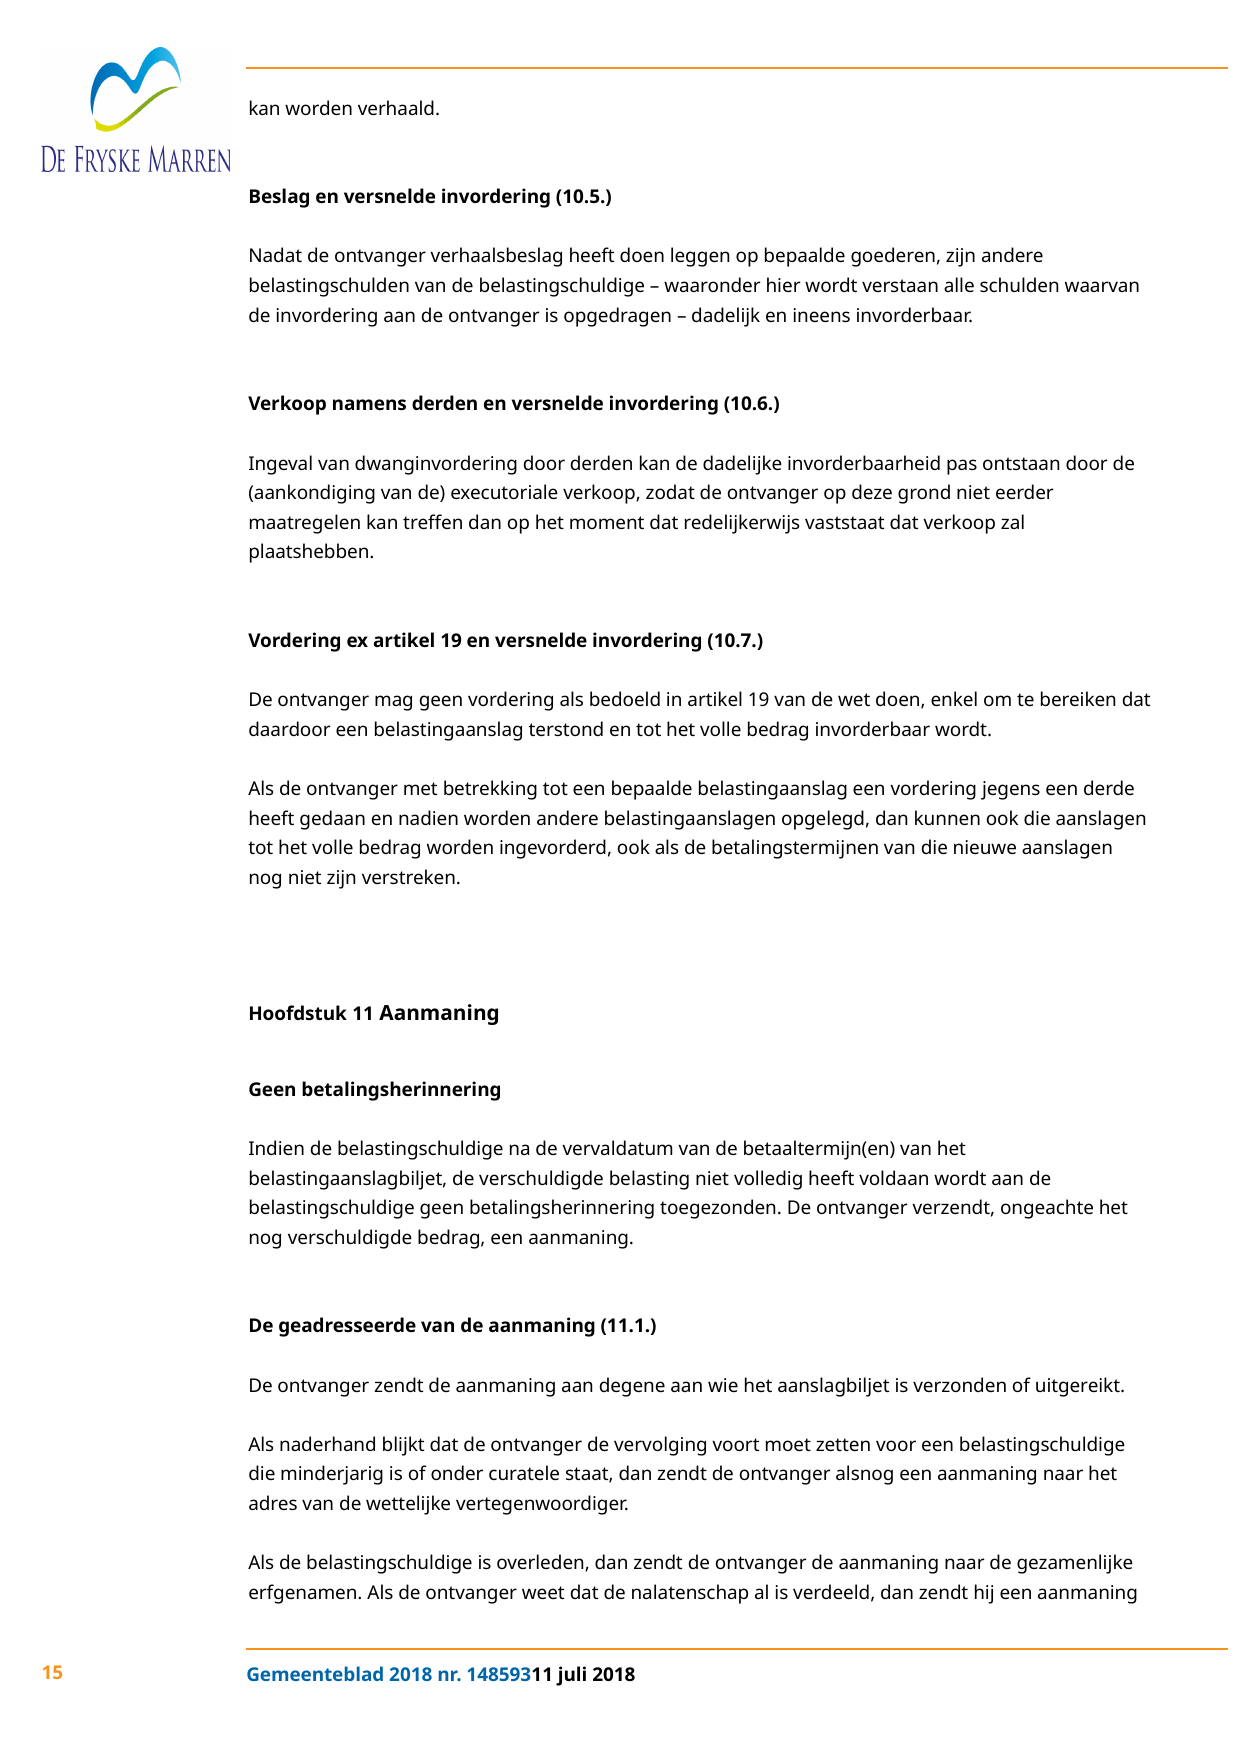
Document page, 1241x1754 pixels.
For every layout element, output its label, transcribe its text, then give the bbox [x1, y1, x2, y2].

picture [41, 47, 231, 172]
text Nadat de ontvanger verhaalsbeslag heeft doen leggen op bepaalde goederen, zijn andere belastingschulden van de belastingschuldige – waaronder hier wordt verstaan alle schulden waarvan de invordering aan de ontvanger is opgedragen – dadelijk en ineens invorderbaar. [248, 243, 1152, 328]
text Vordering ex artikel 19 en versnelde invordering (10.7.) [248, 627, 1152, 653]
text Als de ontvanger met betrekking tot een bepaalde belastingaanslag een vordering jegens een derde heeft gedaan en nadien worden andere belastingaanslagen opgelegd, dan kunnen ook die aanslagen tot het volle bedrag worden ingevorderd, ook als de betalingstermijnen van die nieuwe aanslagen nog niet zijn verstreken. [248, 775, 1152, 890]
text Als de belastingschuldige is overleden, dan zendt de ontvanger de aanmaning naar de gezamenlijke erfgenamen. Als de ontvanger weet dat de nalatenschap al is verdeeld, dan zendt hij een aanmaning [248, 1549, 1152, 1605]
text De geadresseerde van de aanmaning (11.1.) [248, 1313, 1152, 1338]
text Als naderhand blijkt dat de ontvanger de vervolging voort moet zetten voor een belastingschuldige die minderjarig is of onder curatele staat, dan zendt de ontvanger alsnog een aanmaning naar het adres van de wettelijke vertegenwoordiger. [248, 1431, 1152, 1516]
text kan worden verhaald. [248, 95, 1152, 121]
text Ingeval van dwanginvordering door derden kan de dadelijke invorderbaarheid pas ontstaan door de (aankondiging van de) executoriale verkoop, zodat de ontvanger op deze grond niet eerder maatregelen kan treffen dan op het moment dat redelijkerwijs vaststaat dat verkoop zal plaatshebben. [248, 450, 1152, 564]
text De ontvanger zendt de aanmaning aan degene aan wie het aanslagbiljet is verzonden of uitgereikt. [248, 1372, 1152, 1398]
text Beslag en versnelde invordering (10.5.) [248, 183, 1152, 209]
text De ontvanger mag geen vordering als bedoeld in artikel 19 van de wet doen, enkel om te bereiken dat daardoor een belastingaanslag terstond en tot het volle bedrag invorderbaar wordt. [248, 686, 1152, 742]
text Verkoop namens derden en versnelde invordering (10.6.) [248, 391, 1152, 416]
text Geen betalingsherinnering [248, 1076, 1152, 1102]
text Hoofdstuk 11 Aanmaning [248, 998, 1152, 1027]
text Indien de belastingschuldige na de vervaldatum van de betaaltermijn(en) van het belastingaanslagbiljet, de verschuldigde belasting niet volledig heeft voldaan wordt aan de belastingschuldige geen betalingsherinnering toegezonden. De ontvanger verzendt, ongeachte het nog verschuldigde bedrag, een aanmaning. [248, 1135, 1152, 1250]
